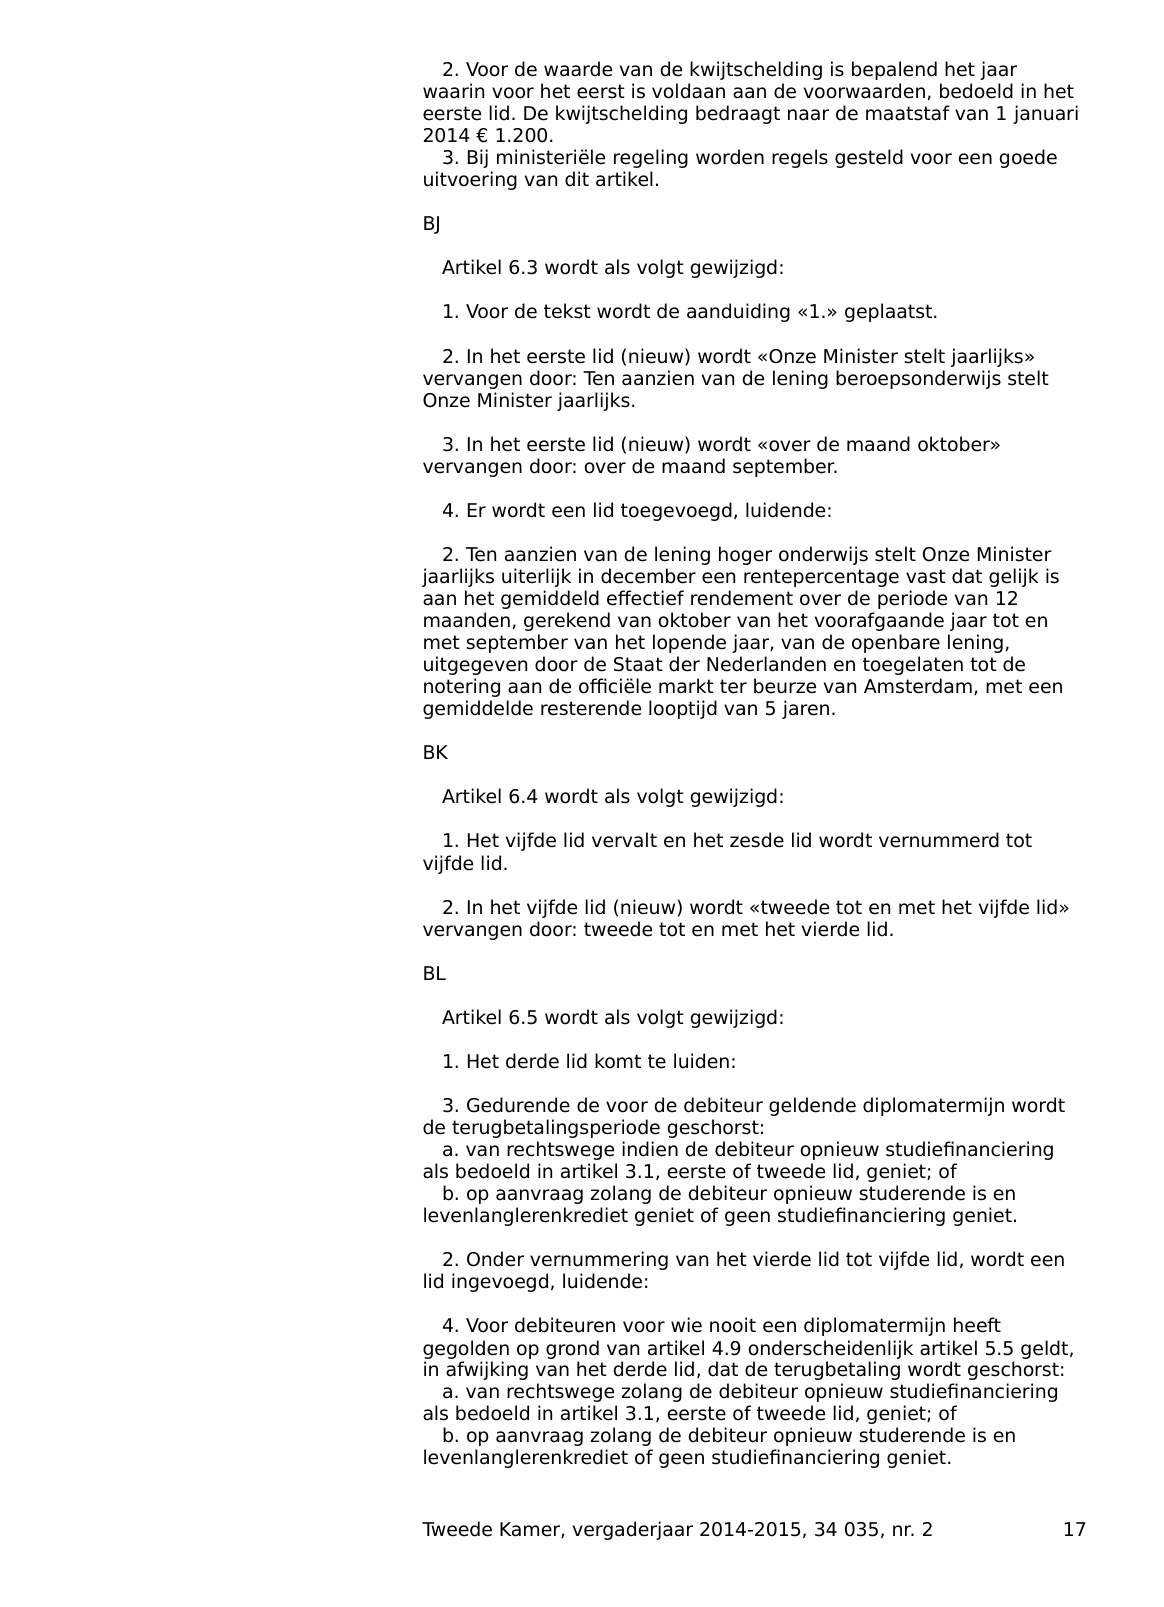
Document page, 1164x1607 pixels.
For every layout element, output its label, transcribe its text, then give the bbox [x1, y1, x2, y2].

text 3. In het eerste lid (nieuw) wordt «over de maand oktober» vervangen door: over de maand september. [422, 434, 1087, 478]
text 2. In het vijfde lid (nieuw) wordt «tweede tot en met het vijfde lid» vervangen door: tweede tot en met het vierde lid. [422, 897, 1087, 941]
text 3. Gedurende de voor de debiteur geldende diplomatermijn wordt de terugbetalingsperiode geschorst: [422, 1095, 1087, 1139]
text 3. Bij ministeriële regeling worden regels gesteld voor een goede uitvoering van dit artikel. [422, 147, 1087, 191]
text 2. Voor de waarde van de kwijtschelding is bepalend het jaar waarin voor het eerst is voldaan aan de voorwaarden, bedoeld in het eerste lid. De kwijtschelding bedraagt naar de maatstaf van 1 januari 2014 € 1.200. [422, 59, 1087, 147]
text 4. Er wordt een lid toegevoegd, luidende: [422, 500, 1087, 522]
text BK [422, 742, 1087, 764]
text b. op aanvraag zolang de debiteur opnieuw studerende is en levenlanglerenkrediet geniet of geen studiefinanciering geniet. [422, 1183, 1087, 1227]
text Artikel 6.4 wordt als volgt gewijzigd: [422, 786, 1087, 808]
text a. van rechtswege zolang de debiteur opnieuw studiefinanciering als bedoeld in artikel 3.1, eerste of tweede lid, geniet; of [422, 1381, 1087, 1425]
text a. van rechtswege indien de debiteur opnieuw studiefinanciering als bedoeld in artikel 3.1, eerste of tweede lid, geniet; of [422, 1139, 1087, 1183]
text 1. Het vijfde lid vervalt en het zesde lid wordt vernummerd tot vijfde lid. [422, 830, 1087, 874]
text 1. Voor de tekst wordt de aanduiding «1.» geplaatst. [422, 301, 1087, 323]
text 2. Ten aanzien van de lening hoger onderwijs stelt Onze Minister jaarlijks uiterlijk in december een rentepercentage vast dat gelijk is aan het gemiddeld effectief rendement over de periode van 12 maanden, gerekend van oktober van het voorafgaande jaar tot en met september van het lopende jaar, van de openbare lening, uitgegeven door de Staat der Nederlanden en toegelaten tot de notering aan de officiële markt ter beurze van Amsterdam, met een gemiddelde resterende looptijd van 5 jaren. [422, 544, 1087, 720]
text 2. In het eerste lid (nieuw) wordt «Onze Minister stelt jaarlijks» vervangen door: Ten aanzien van de lening beroepsonderwijs stelt Onze Minister jaarlijks. [422, 346, 1087, 412]
text 1. Het derde lid komt te luiden: [422, 1051, 1087, 1073]
text BL [422, 963, 1087, 985]
text 4. Voor debiteuren voor wie nooit een diplomatermijn heeft gegolden op grond van artikel 4.9 onderscheidenlijk artikel 5.5 geldt, in afwijking van het derde lid, dat de terugbetaling wordt geschorst: [422, 1315, 1087, 1381]
text 2. Onder vernummering van het vierde lid tot vijfde lid, wordt een lid ingevoegd, luidende: [422, 1249, 1087, 1293]
text Artikel 6.3 wordt als volgt gewijzigd: [422, 257, 1087, 279]
text Artikel 6.5 wordt als volgt gewijzigd: [422, 1007, 1087, 1029]
text b. op aanvraag zolang de debiteur opnieuw studerende is en levenlanglerenkrediet of geen studiefinanciering geniet. [422, 1425, 1087, 1469]
text BJ [422, 213, 1087, 235]
